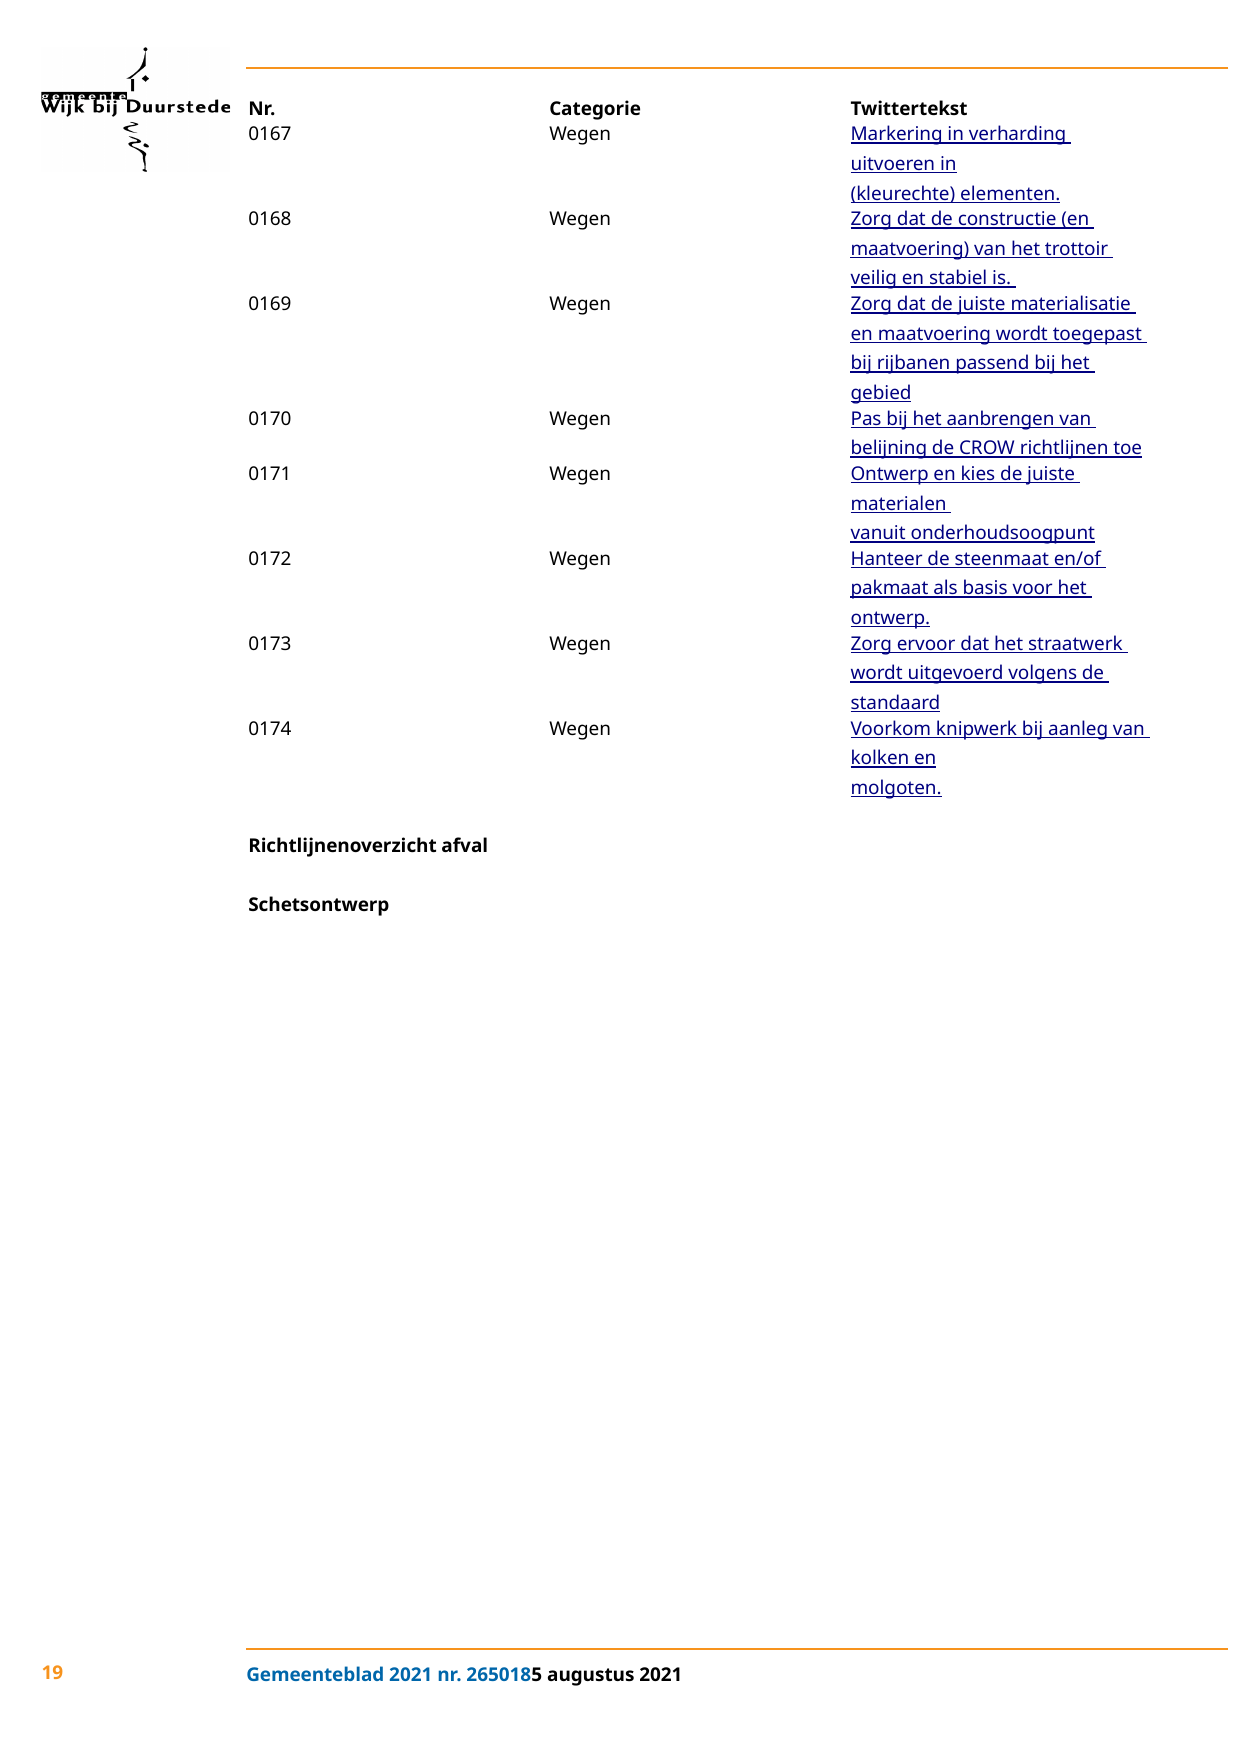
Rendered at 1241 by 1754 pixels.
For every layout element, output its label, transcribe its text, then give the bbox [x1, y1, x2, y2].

table_cell 0171 [248, 460, 549, 545]
table_cell Wegen [549, 545, 850, 630]
table_cell Zorg dat de constructie (en maatvoering) van het trottoir veilig en stabiel is. [850, 205, 1152, 290]
table_cell Hanteer de steenmaat en/of pakmaat als basis voor het ontwerp. [850, 545, 1152, 630]
table_cell Markering in verharding uitvoeren in (kleurechte) elementen. [850, 121, 1152, 205]
table_cell 0172 [248, 545, 549, 630]
table_cell Wegen [549, 715, 850, 800]
table_cell Wegen [549, 205, 850, 290]
table_cell 0173 [248, 630, 549, 715]
table_cell Zorg ervoor dat het straatwerk wordt uitgevoerd volgens de standaard [850, 630, 1152, 715]
table_cell Wegen [549, 121, 850, 205]
text Richtlijnenoverzicht afval [248, 832, 1152, 858]
table_cell Voorkom knipwerk bij aanleg van kolken en molgoten. [850, 715, 1152, 800]
table_cell Wegen [549, 460, 850, 545]
text Schetsontwerp [248, 892, 1152, 917]
table_cell Ontwerp en kies de juiste materialen vanuit onderhoudsoogpunt [850, 460, 1152, 545]
table_cell Zorg dat de juiste materialisatie en maatvoering wordt toegepast bij rijbanen passend bij het gebied [850, 290, 1152, 405]
table_cell 0174 [248, 715, 549, 800]
table_cell 0168 [248, 205, 549, 290]
picture [41, 47, 231, 172]
table_cell Wegen [549, 630, 850, 715]
table_cell 0169 [248, 290, 549, 405]
table_cell 0170 [248, 405, 549, 460]
table_cell Wegen [549, 405, 850, 460]
table_header Nr. [248, 95, 549, 121]
table_header Twittertekst [850, 95, 1152, 121]
table_header Categorie [549, 95, 850, 121]
table_cell Pas bij het aanbrengen van belijning de CROW richtlijnen toe [850, 405, 1152, 460]
table_cell 0167 [248, 121, 549, 205]
table_cell Wegen [549, 290, 850, 405]
